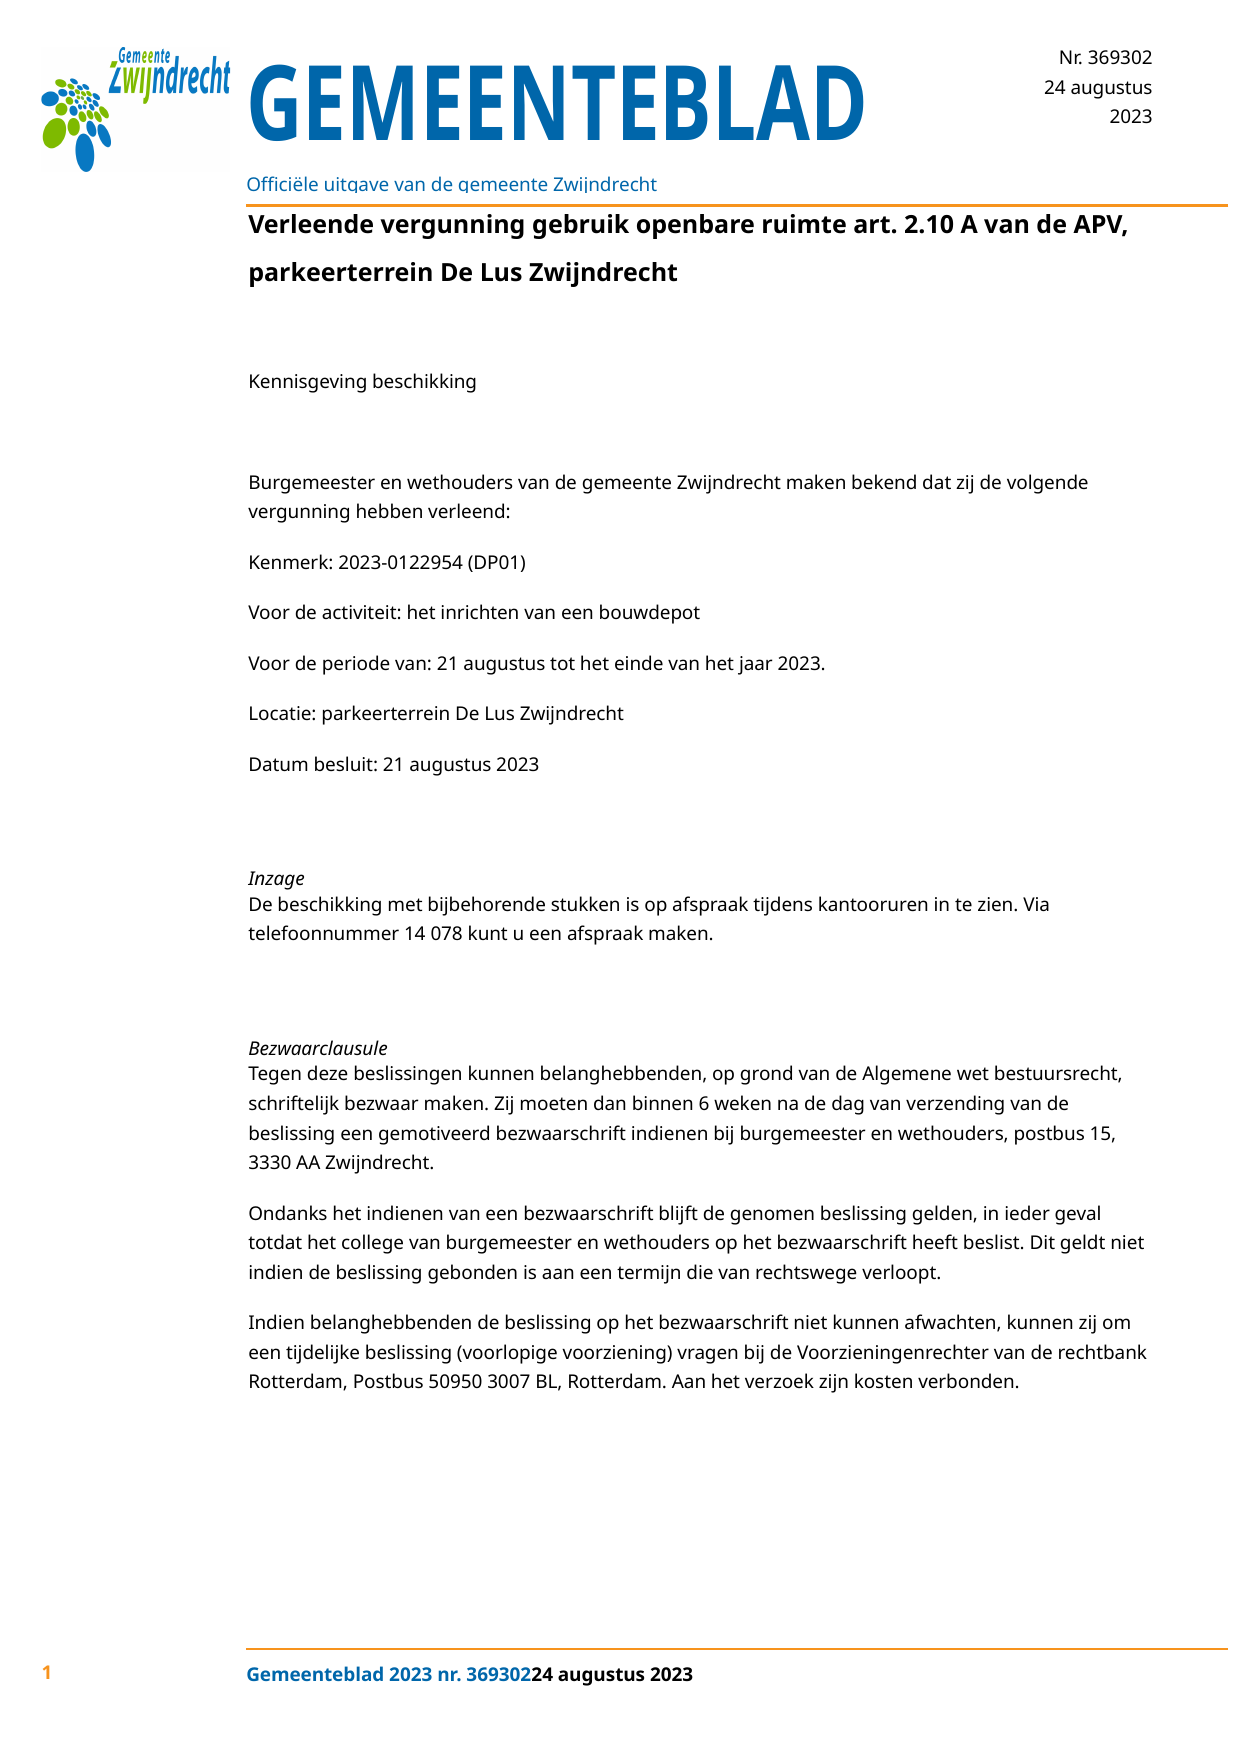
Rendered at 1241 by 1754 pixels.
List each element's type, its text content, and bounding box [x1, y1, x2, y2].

picture [41, 47, 231, 172]
text Inzage [248, 865, 1152, 891]
text Voor de periode van: 21 augustus tot het einde van het jaar 2023. [248, 650, 1152, 676]
text Locatie: parkeerterrein De Lus Zwijndrecht [248, 700, 1152, 726]
text Kenmerk: 2023-0122954 (DP01) [248, 549, 1152, 575]
text De beschikking met bijbehorende stukken is op afspraak tijdens kantooruren in te zien. Via telefoonnummer 14 078 kunt u een afspraak maken. [248, 891, 1152, 946]
text Kennisgeving beschikking [248, 368, 1152, 394]
text Verleende vergunning gebruik openbare ruimte art. 2.10 A van de APV, parkeerterrein De Lus Zwijndrecht [248, 207, 1152, 288]
text Tegen deze beslissingen kunnen belanghebbenden, op grond van de Algemene wet bestuursrecht, schriftelijk bezwaar maken. Zij moeten dan binnen 6 weken na de dag van verzending van de beslissing een gemotiveerd bezwaarschrift indienen bij burgemeester en wethouders, postbus 15, 3330 AA Zwijndrecht. [248, 1061, 1152, 1175]
text Datum besluit: 21 augustus 2023 [248, 751, 1152, 777]
text Indien belanghebbenden de beslissing op het bezwaarschrift niet kunnen afwachten, kunnen zij om een tijdelijke beslissing (voorlopige voorziening) vragen bij de Voorzieningenrechter van de rechtbank Rotterdam, Postbus 50950 3007 BL, Rotterdam. Aan het verzoek zijn kosten verbonden. [248, 1309, 1152, 1394]
text Ondanks het indienen van een bezwaarschrift blijft de genomen beslissing gelden, in ieder geval totdat het college van burgemeester en wethouders op het bezwaarschrift heeft beslist. Dit geldt niet indien de beslissing gebonden is aan een termijn die van rechtswege verloopt. [248, 1200, 1152, 1285]
text Burgemeester en wethouders van de gemeente Zwijndrecht maken bekend dat zij de volgende vergunning hebben verleend: [248, 469, 1152, 524]
text Bezwaarclausule [248, 1035, 1152, 1061]
text Voor de activiteit: het inrichten van een bouwdepot [248, 599, 1152, 625]
